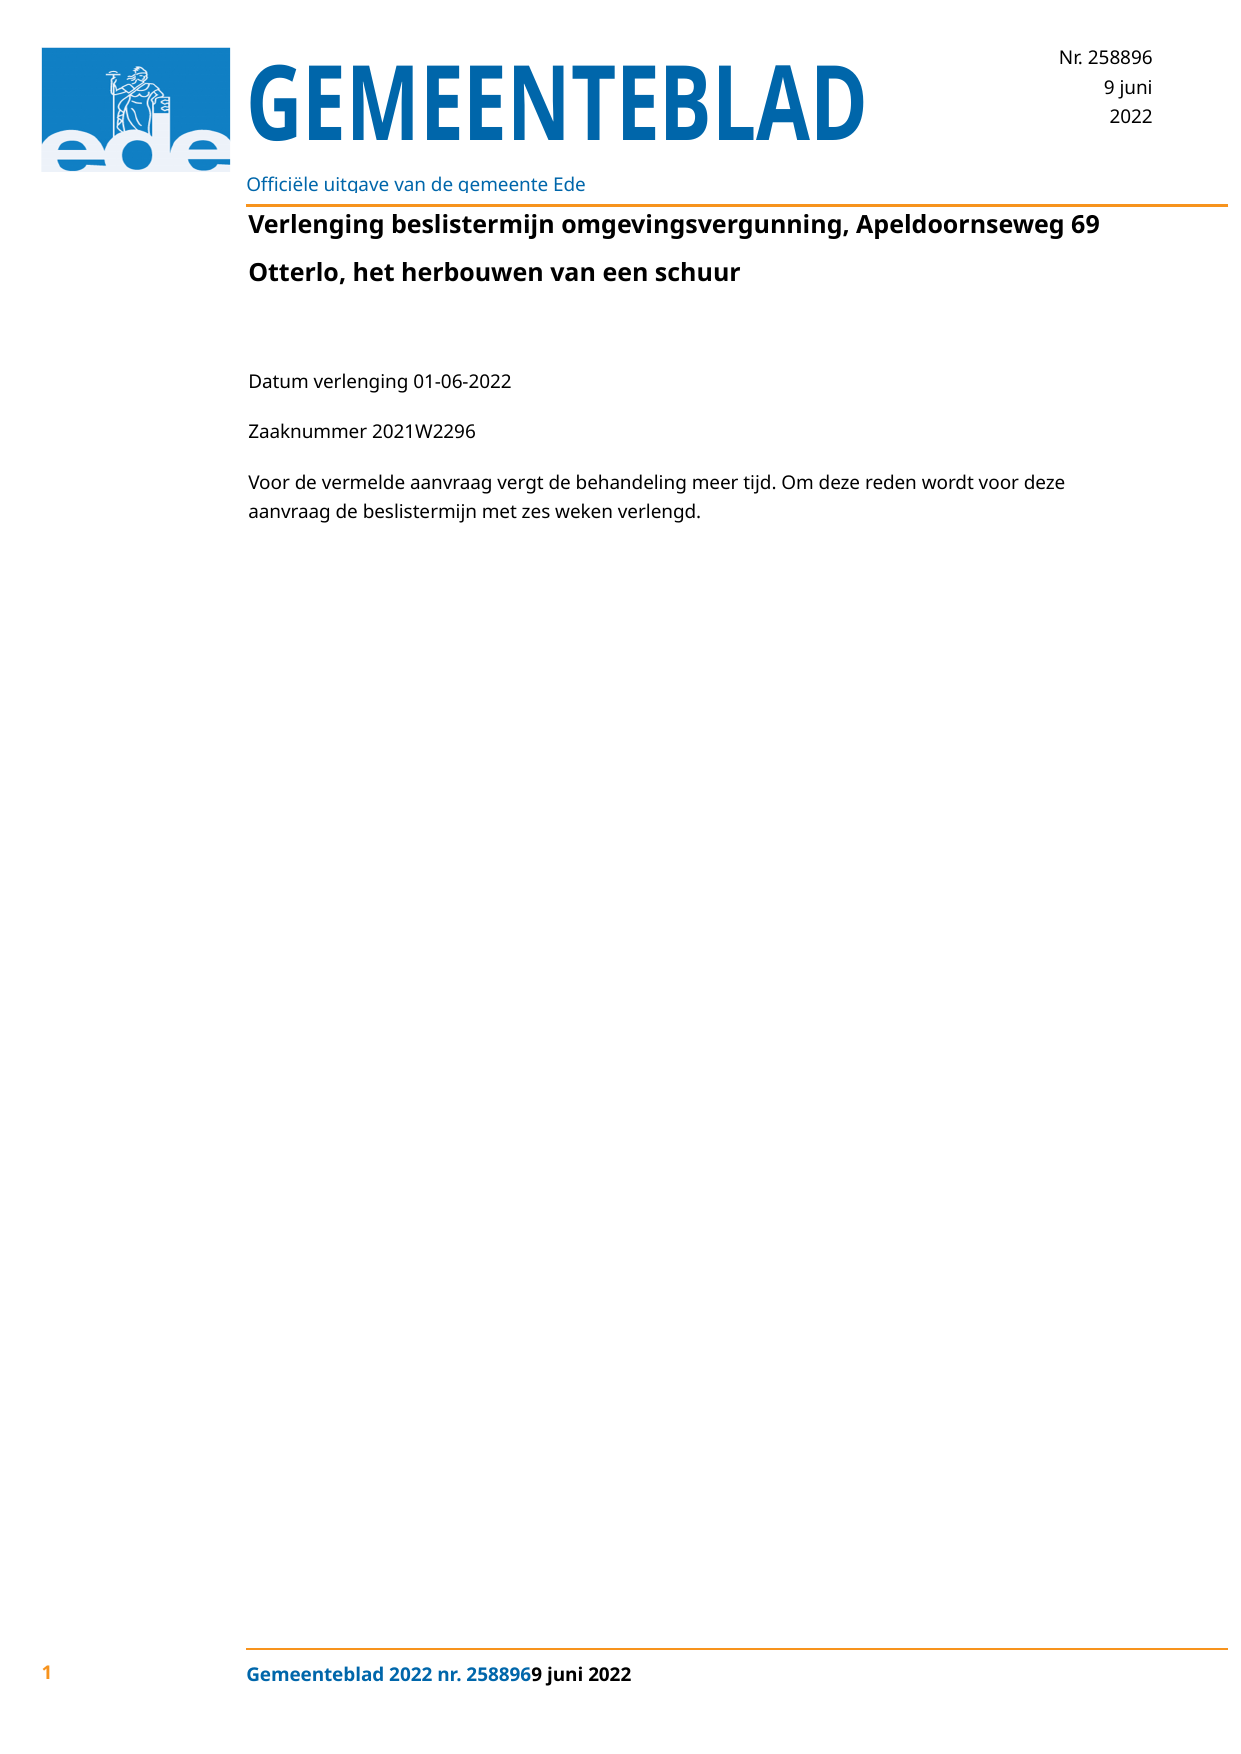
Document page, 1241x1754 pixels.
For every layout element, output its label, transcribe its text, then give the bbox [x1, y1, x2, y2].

text Zaaknummer 2021W2296 [248, 419, 1152, 444]
text Verlenging beslistermijn omgevingsvergunning, Apeldoornseweg 69 Otterlo, het herbouwen van een schuur [248, 207, 1152, 288]
picture [41, 47, 231, 172]
text Datum verlenging 01-06-2022 [248, 368, 1152, 394]
text Voor de vermelde aanvraag vergt de behandeling meer tijd. Om deze reden wordt voor deze aanvraag de beslistermijn met zes weken verlengd. [248, 469, 1152, 524]
